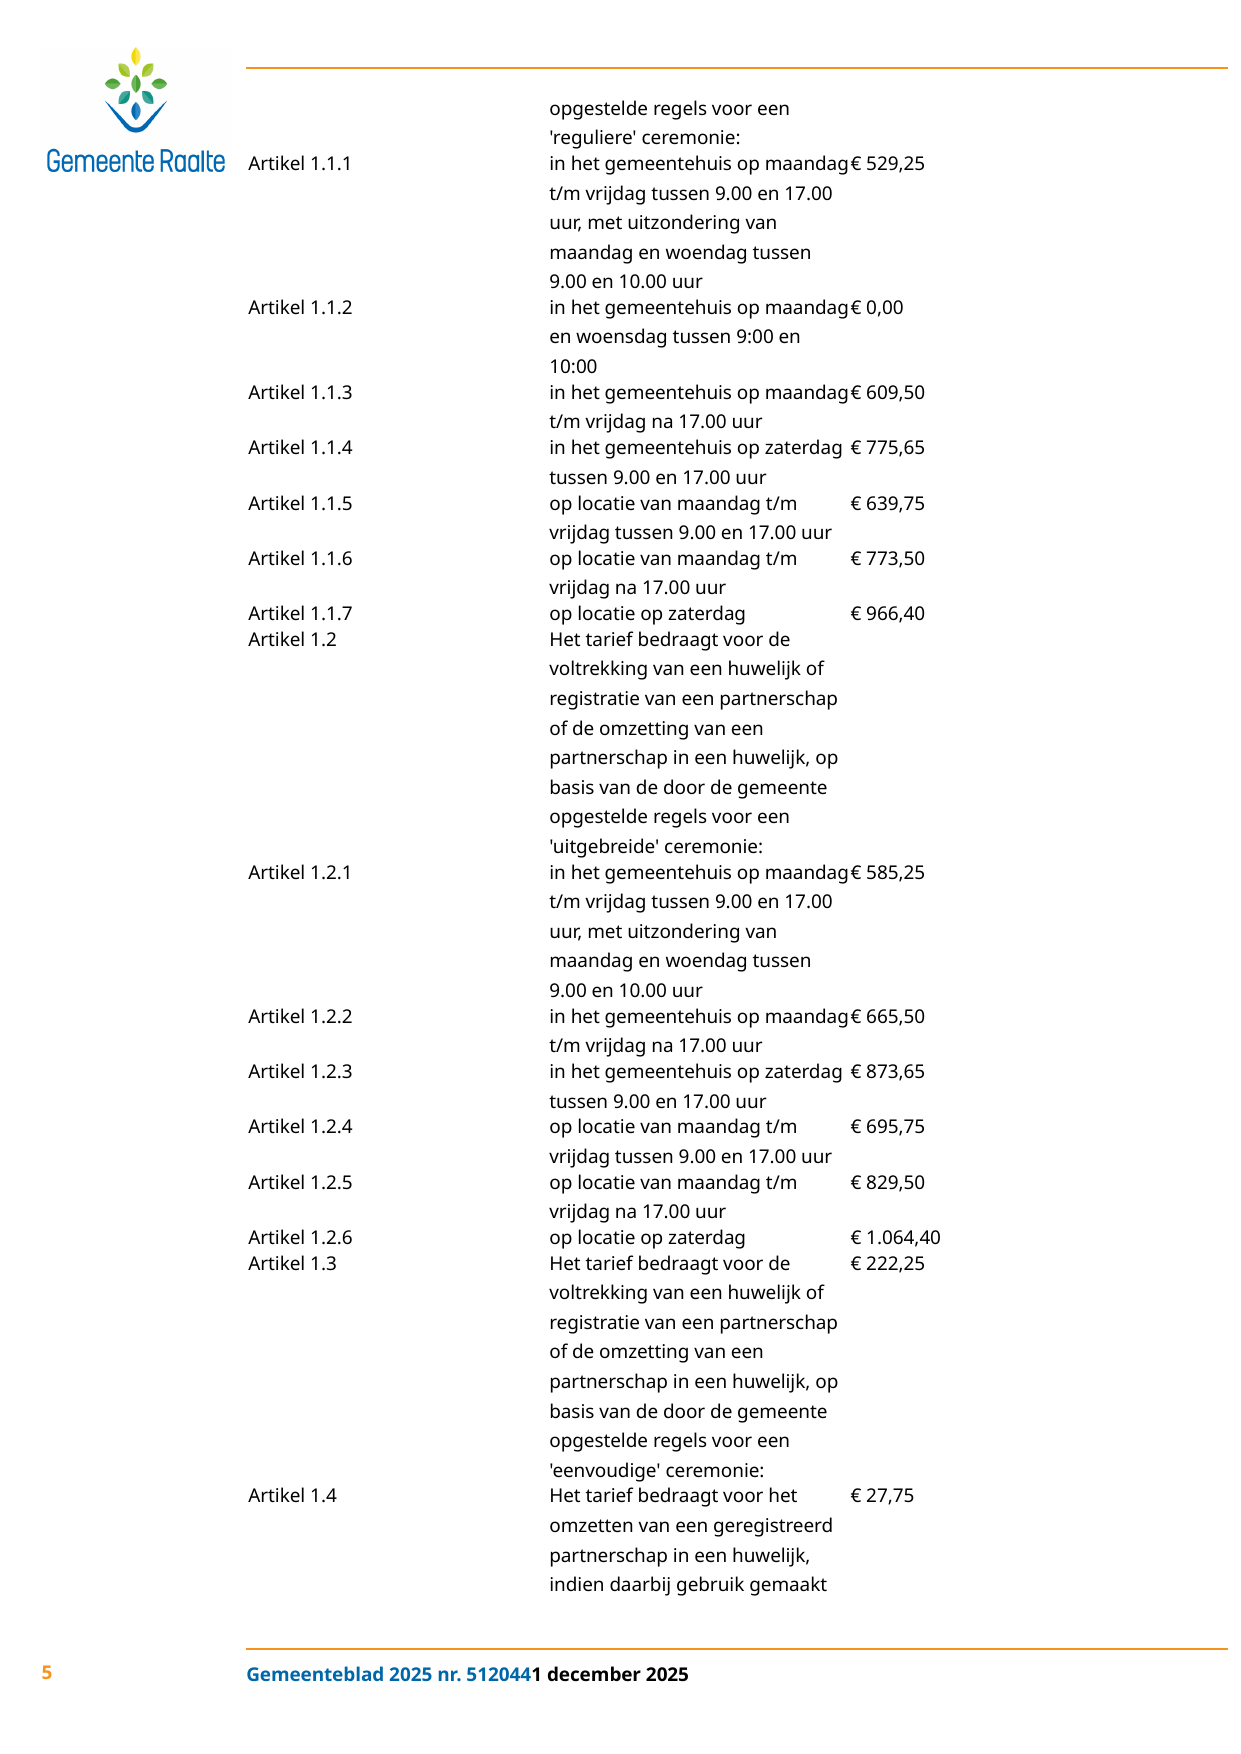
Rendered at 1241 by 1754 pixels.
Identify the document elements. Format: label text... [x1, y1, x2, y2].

table_cell opgestelde regels voor een 'reguliere' ceremonie: [549, 95, 850, 150]
table_cell op locatie van maandag t/m vrijdag tussen 9.00 en 17.00 uur [549, 1114, 850, 1169]
table_cell Artikel 1.1.6 [248, 545, 549, 600]
table_cell op locatie van maandag t/m vrijdag na 17.00 uur [549, 545, 850, 600]
table_cell in het gemeentehuis op maandag t/m vrijdag tussen 9.00 en 17.00 uur, met uitzondering van maandag en woendag tussen 9.00 en 10.00 uur [549, 859, 850, 1003]
table_cell [850, 95, 1152, 150]
table_cell in het gemeentehuis op maandag t/m vrijdag na 17.00 uur [549, 1003, 850, 1058]
table_cell Artikel 1.2.3 [248, 1058, 549, 1113]
table_cell € 27,75 [850, 1483, 1152, 1597]
table_cell € 966,40 [850, 600, 1152, 626]
table_cell Artikel 1.2 [248, 626, 549, 859]
table_cell Artikel 1.1.3 [248, 379, 549, 434]
table_cell € 585,25 [850, 859, 1152, 1003]
table_cell Artikel 1.4 [248, 1483, 549, 1597]
table_cell in het gemeentehuis op zaterdag tussen 9.00 en 17.00 uur [549, 1058, 850, 1113]
table_cell € 695,75 [850, 1114, 1152, 1169]
table_cell in het gemeentehuis op zaterdag tussen 9.00 en 17.00 uur [549, 434, 850, 490]
table_cell Artikel 1.3 [248, 1250, 549, 1483]
table_cell € 529,25 [850, 150, 1152, 294]
table_cell € 873,65 [850, 1058, 1152, 1113]
table_cell € 665,50 [850, 1003, 1152, 1058]
table_cell in het gemeentehuis op maandag t/m vrijdag tussen 9.00 en 17.00 uur, met uitzondering van maandag en woendag tussen 9.00 en 10.00 uur [549, 150, 850, 294]
table_cell op locatie op zaterdag [549, 600, 850, 626]
table_cell Artikel 1.2.5 [248, 1169, 549, 1224]
picture [41, 47, 231, 172]
table_cell in het gemeentehuis op maandag en woensdag tussen 9:00 en 10:00 [549, 294, 850, 379]
table_cell € 609,50 [850, 379, 1152, 434]
table_cell € 773,50 [850, 545, 1152, 600]
table_cell [248, 95, 549, 150]
table_cell Artikel 1.1.2 [248, 294, 549, 379]
table_cell in het gemeentehuis op maandag t/m vrijdag na 17.00 uur [549, 379, 850, 434]
table_cell Het tarief bedraagt voor de voltrekking van een huwelijk of registratie van een partnerschap of de omzetting van een partnerschap in een huwelijk, op basis van de door de gemeente opgestelde regels voor een 'uitgebreide' ceremonie: [549, 626, 850, 859]
table_cell op locatie van maandag t/m vrijdag tussen 9.00 en 17.00 uur [549, 490, 850, 545]
table_cell Het tarief bedraagt voor de voltrekking van een huwelijk of registratie van een partnerschap of de omzetting van een partnerschap in een huwelijk, op basis van de door de gemeente opgestelde regels voor een 'eenvoudige' ceremonie: [549, 1250, 850, 1483]
table_cell Artikel 1.1.1 [248, 150, 549, 294]
table_cell Artikel 1.1.7 [248, 600, 549, 626]
table_cell € 775,65 [850, 434, 1152, 490]
table_cell op locatie op zaterdag [549, 1224, 850, 1250]
table_cell Artikel 1.1.5 [248, 490, 549, 545]
table_cell € 639,75 [850, 490, 1152, 545]
table_cell Artikel 1.2.2 [248, 1003, 549, 1058]
table_cell € 829,50 [850, 1169, 1152, 1224]
table_cell Artikel 1.2.4 [248, 1114, 549, 1169]
table_cell € 1.064,40 [850, 1224, 1152, 1250]
table_cell Artikel 1.2.6 [248, 1224, 549, 1250]
table_cell Het tarief bedraagt voor het omzetten van een geregistreerd partnerschap in een huwelijk, indien daarbij gebruik gemaakt [549, 1483, 850, 1597]
table_cell € 0,00 [850, 294, 1152, 379]
table_cell Artikel 1.1.4 [248, 434, 549, 490]
table_cell op locatie van maandag t/m vrijdag na 17.00 uur [549, 1169, 850, 1224]
table_cell € 222,25 [850, 1250, 1152, 1483]
table_cell [850, 626, 1152, 859]
table_cell Artikel 1.2.1 [248, 859, 549, 1003]
